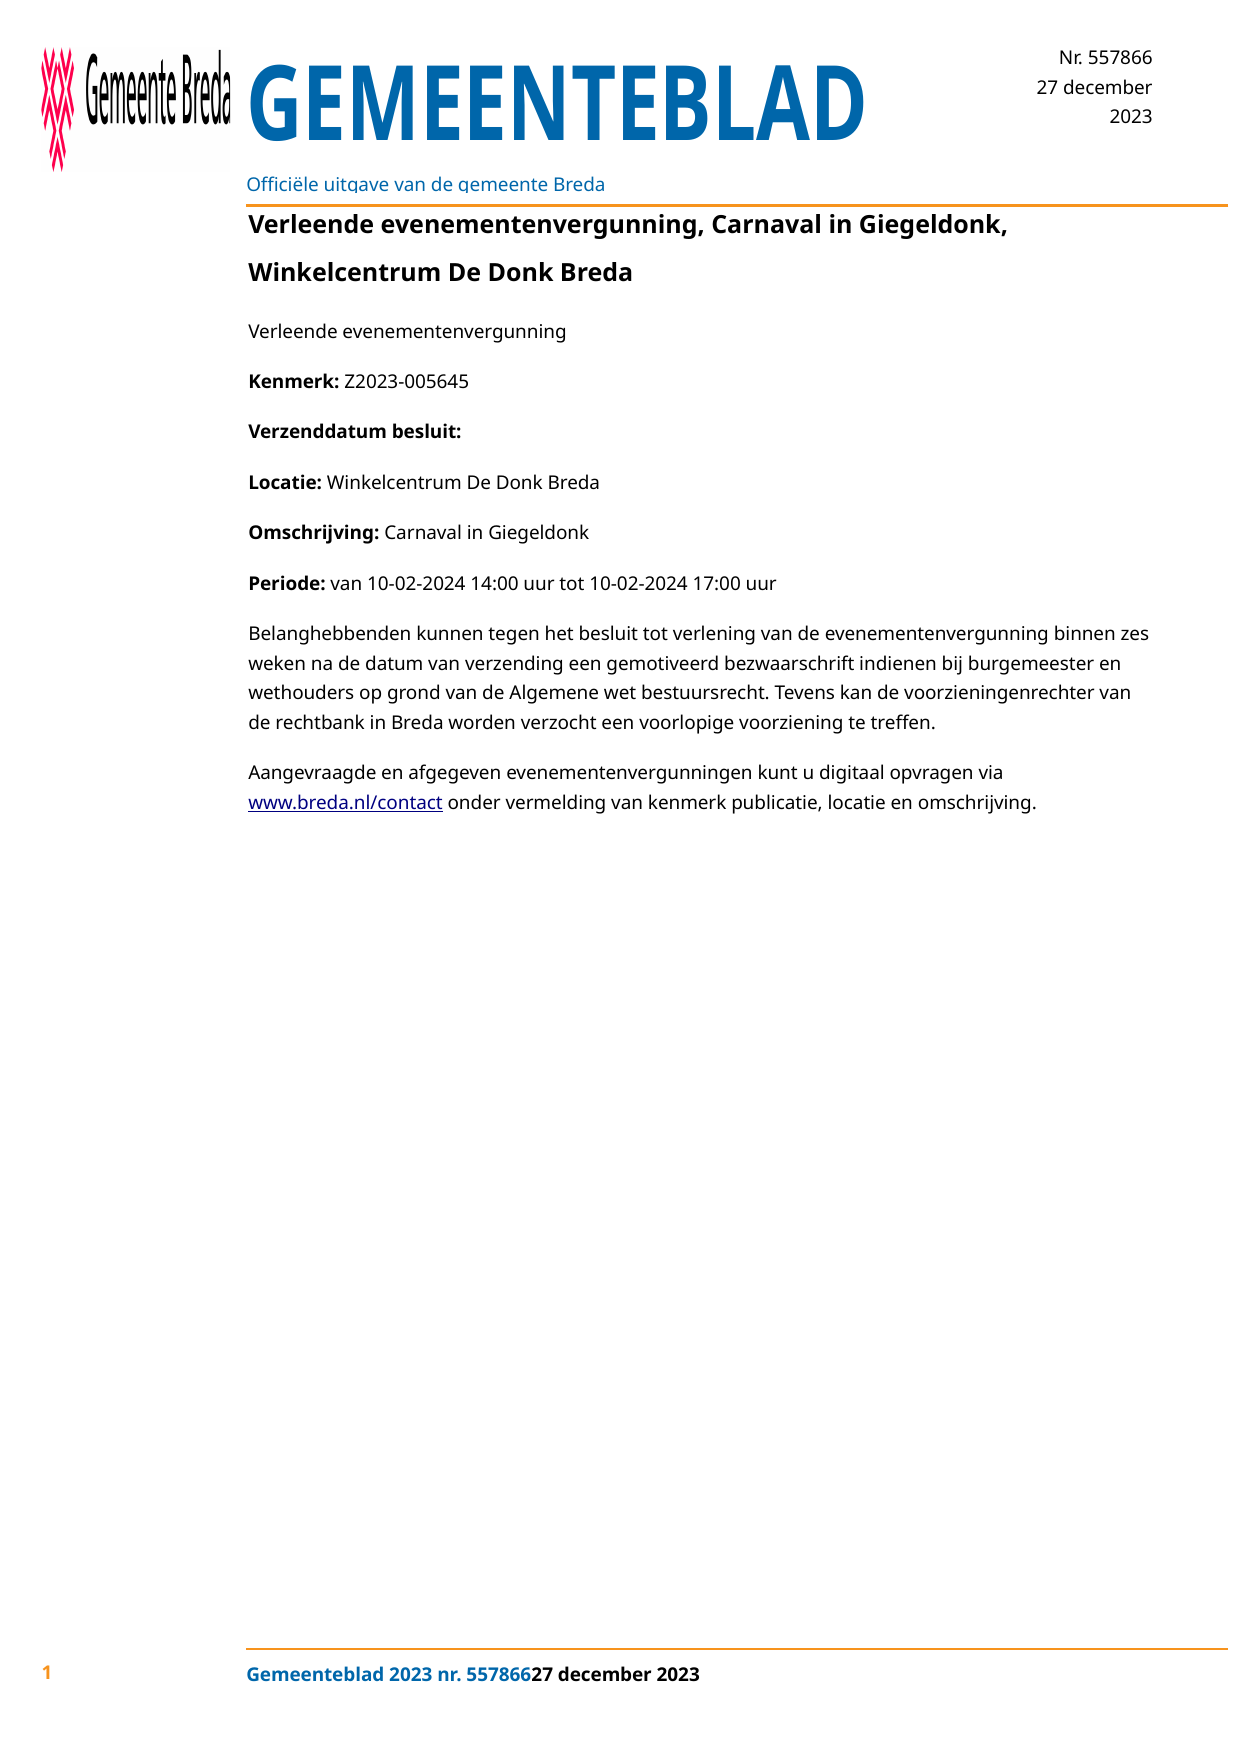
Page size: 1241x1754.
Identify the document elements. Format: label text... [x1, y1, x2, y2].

text Omschrijving: Carnaval in Giegeldonk [248, 519, 1152, 545]
text Belanghebbenden kunnen tegen het besluit tot verlening van de evenementenvergunning binnen zes weken na de datum van verzending een gemotiveerd bezwaarschrift indienen bij burgemeester en wethouders op grond van de Algemene wet bestuursrecht. Tevens kan de voorzieningenrechter van de rechtbank in Breda worden verzocht een voorlopige voorziening te treffen. [248, 620, 1152, 735]
text Verleende evenementenvergunning [248, 318, 1152, 344]
text Kenmerk: Z2023-005645 [248, 368, 1152, 394]
text Periode: van 10-02-2024 14:00 uur tot 10-02-2024 17:00 uur [248, 570, 1152, 596]
text Verleende evenementenvergunning, Carnaval in Giegeldonk, Winkelcentrum De Donk Breda [248, 207, 1152, 288]
text Locatie: Winkelcentrum De Donk Breda [248, 469, 1152, 495]
text Aangevraagde en afgegeven evenementenvergunningen kunt u digitaal opvragen via www.breda.nl/contact onder vermelding van kenmerk publicatie, locatie en omschrijving. [248, 759, 1152, 815]
picture [41, 47, 231, 172]
text Verzenddatum besluit: [248, 419, 1152, 444]
